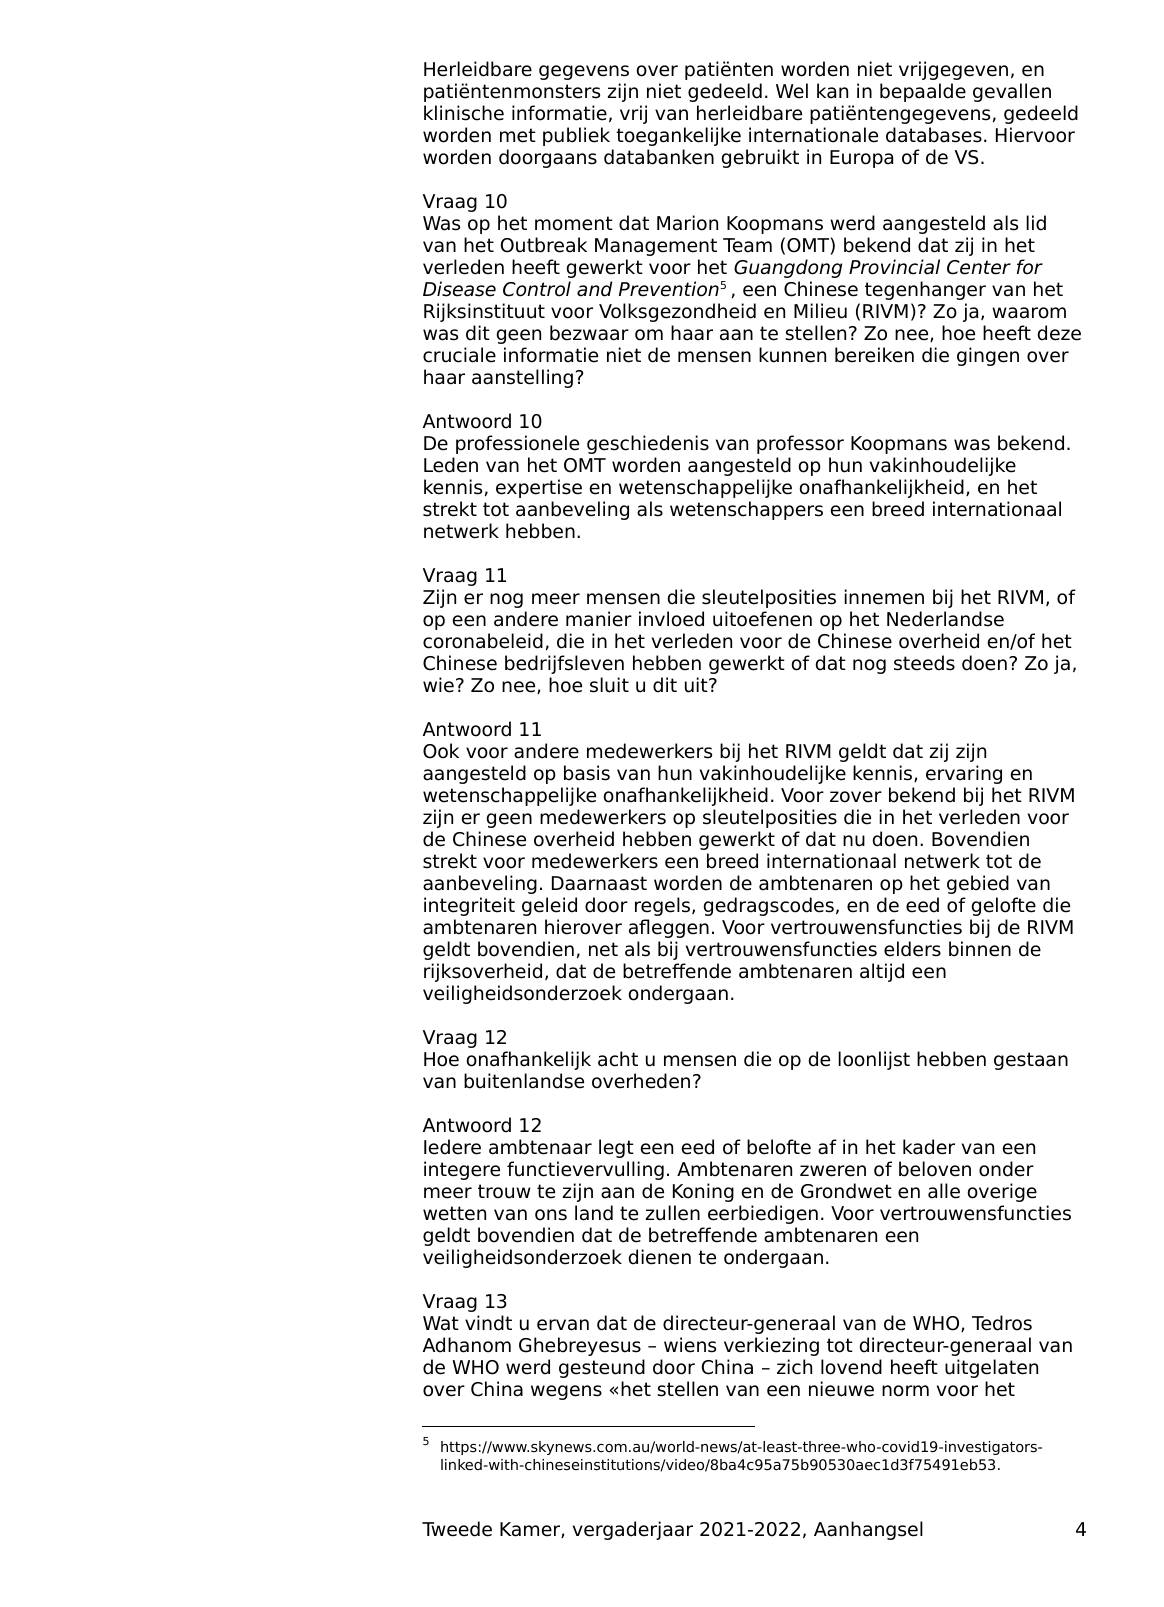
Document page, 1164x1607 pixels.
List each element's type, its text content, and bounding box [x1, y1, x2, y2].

text Wat vindt u ervan dat de directeur-generaal van de WHO, Tedros Adhanom Ghebreyesus – wiens verkiezing tot directeur-generaal van de WHO werd gesteund door China – zich lovend heeft uitgelaten over China wegens «het stellen van een nieuwe norm voor het [422, 1313, 1087, 1401]
text Antwoord 11 [422, 719, 1087, 741]
text Vraag 11 [422, 565, 1087, 587]
text Was op het moment dat Marion Koopmans werd aangesteld als lid van het Outbreak Management Team (OMT) bekend dat zij in het verleden heeft gewerkt voor het Guangdong Provincial Center for Disease Control and Prevention, een Chinese tegenhanger van het Rijksinstituut voor Volksgezondheid en Milieu (RIVM)? Zo ja, waarom was dit geen bezwaar om haar aan te stellen? Zo nee, hoe heeft deze cruciale informatie niet de mensen kunnen bereiken die gingen over haar aanstelling? [422, 213, 1087, 389]
text Antwoord 10 [422, 411, 1087, 433]
text Iedere ambtenaar legt een eed of belofte af in het kader van een integere functievervulling. Ambtenaren zweren of beloven onder meer trouw te zijn aan de Koning en de Grondwet en alle overige wetten van ons land te zullen eerbiedigen. Voor vertrouwensfuncties geldt bovendien dat de betreffende ambtenaren een veiligheidsonderzoek dienen te ondergaan. [422, 1137, 1087, 1269]
text Herleidbare gegevens over patiënten worden niet vrijgegeven, en patiëntenmonsters zijn niet gedeeld. Wel kan in bepaalde gevallen klinische informatie, vrij van herleidbare patiëntengegevens, gedeeld worden met publiek toegankelijke internationale databases. Hiervoor worden doorgaans databanken gebruikt in Europa of de VS. [422, 59, 1087, 169]
text Antwoord 12 [422, 1115, 1087, 1137]
text De professionele geschiedenis van professor Koopmans was bekend. Leden van het OMT worden aangesteld op hun vakinhoudelijke kennis, expertise en wetenschappelijke onafhankelijkheid, en het strekt tot aanbeveling als wetenschappers een breed internationaal netwerk hebben. [422, 433, 1087, 543]
text Hoe onafhankelijk acht u mensen die op de loonlijst hebben gestaan van buitenlandse overheden? [422, 1049, 1087, 1093]
text Vraag 10 [422, 191, 1087, 213]
text Vraag 13 [422, 1291, 1087, 1313]
text https://www.skynews.com.au/world-news/at-least-three-who-covid19-investigators-linked-with-chineseinstitutions/video/8ba4c95a75b90530aec1d3f75491eb53. [422, 1435, 1087, 1474]
text Ook voor andere medewerkers bij het RIVM geldt dat zij zijn aangesteld op basis van hun vakinhoudelijke kennis, ervaring en wetenschappelijke onafhankelijkheid. Voor zover bekend bij het RIVM zijn er geen medewerkers op sleutelposities die in het verleden voor de Chinese overheid hebben gewerkt of dat nu doen. Bovendien strekt voor medewerkers een breed internationaal netwerk tot de aanbeveling. Daarnaast worden de ambtenaren op het gebied van integriteit geleid door regels, gedragscodes, en de eed of gelofte die ambtenaren hierover afleggen. Voor vertrouwensfuncties bij de RIVM geldt bovendien, net als bij vertrouwensfuncties elders binnen de rijksoverheid, dat de betreffende ambtenaren altijd een veiligheidsonderzoek ondergaan. [422, 741, 1087, 1005]
text Zijn er nog meer mensen die sleutelposities innemen bij het RIVM, of op een andere manier invloed uitoefenen op het Nederlandse coronabeleid, die in het verleden voor de Chinese overheid en/of het Chinese bedrijfsleven hebben gewerkt of dat nog steeds doen? Zo ja, wie? Zo nee, hoe sluit u dit uit? [422, 587, 1087, 697]
text Vraag 12 [422, 1027, 1087, 1049]
